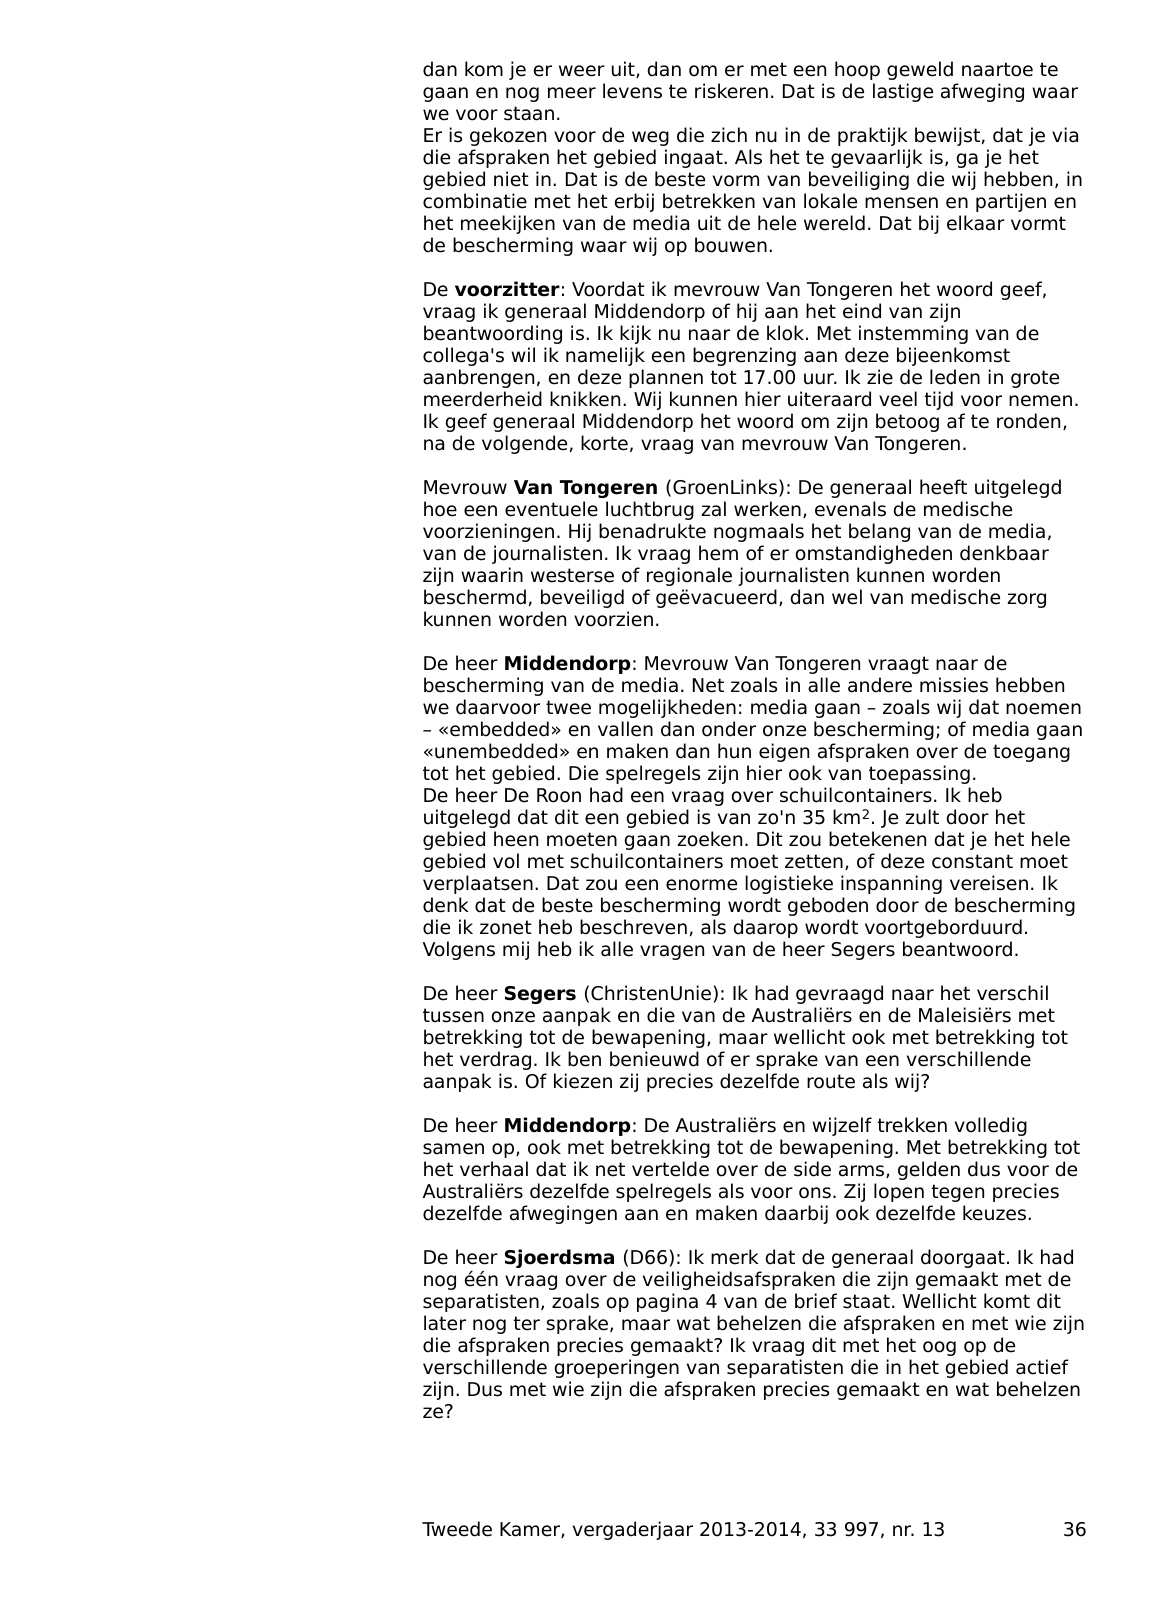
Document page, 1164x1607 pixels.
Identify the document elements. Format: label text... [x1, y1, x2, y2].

text Volgens mij heb ik alle vragen van de heer Segers beantwoord. [422, 939, 1087, 961]
text De voorzitter: Voordat ik mevrouw Van Tongeren het woord geef, vraag ik generaal Middendorp of hij aan het eind van zijn beantwoording is. Ik kijk nu naar de klok. Met instemming van de collega's wil ik namelijk een begrenzing aan deze bijeenkomst aanbrengen, en deze plannen tot 17.00 uur. Ik zie de leden in grote meerderheid knikken. Wij kunnen hier uiteraard veel tijd voor nemen. Ik geef generaal Middendorp het woord om zijn betoog af te ronden, na de volgende, korte, vraag van mevrouw Van Tongeren. [422, 279, 1087, 455]
text De heer Segers (ChristenUnie): Ik had gevraagd naar het verschil tussen onze aanpak en die van de Australiërs en de Maleisiërs met betrekking tot de bewapening, maar wellicht ook met betrekking tot het verdrag. Ik ben benieuwd of er sprake van een verschillende aanpak is. Of kiezen zij precies dezelfde route als wij? [422, 983, 1087, 1093]
text De heer Sjoerdsma (D66): Ik merk dat de generaal doorgaat. Ik had nog één vraag over de veiligheidsafspraken die zijn gemaakt met de separatisten, zoals op pagina 4 van de brief staat. Wellicht komt dit later nog ter sprake, maar wat behelzen die afspraken en met wie zijn die afspraken precies gemaakt? Ik vraag dit met het oog op de verschillende groeperingen van separatisten die in het gebied actief zijn. Dus met wie zijn die afspraken precies gemaakt en wat behelzen ze? [422, 1247, 1087, 1423]
text De heer Middendorp: Mevrouw Van Tongeren vraagt naar de bescherming van de media. Net zoals in alle andere missies hebben we daarvoor twee mogelijkheden: media gaan – zoals wij dat noemen – «embedded» en vallen dan onder onze bescherming; of media gaan «unembedded» en maken dan hun eigen afspraken over de toegang tot het gebied. Die spelregels zijn hier ook van toepassing. [422, 653, 1087, 785]
text De heer De Roon had een vraag over schuilcontainers. Ik heb uitgelegd dat dit een gebied is van zo'n 35 km2. Je zult door het gebied heen moeten gaan zoeken. Dit zou betekenen dat je het hele gebied vol met schuilcontainers moet zetten, of deze constant moet verplaatsen. Dat zou een enorme logistieke inspanning vereisen. Ik denk dat de beste bescherming wordt geboden door de bescherming die ik zonet heb beschreven, als daarop wordt voortgeborduurd. [422, 785, 1087, 939]
text De heer Middendorp: De Australiërs en wijzelf trekken volledig samen op, ook met betrekking tot de bewapening. Met betrekking tot het verhaal dat ik net vertelde over de side arms, gelden dus voor de Australiërs dezelfde spelregels als voor ons. Zij lopen tegen precies dezelfde afwegingen aan en maken daarbij ook dezelfde keuzes. [422, 1115, 1087, 1225]
text Er is gekozen voor de weg die zich nu in de praktijk bewijst, dat je via die afspraken het gebied ingaat. Als het te gevaarlijk is, ga je het gebied niet in. Dat is de beste vorm van beveiliging die wij hebben, in combinatie met het erbij betrekken van lokale mensen en partijen en het meekijken van de media uit de hele wereld. Dat bij elkaar vormt de bescherming waar wij op bouwen. [422, 125, 1087, 257]
text dan kom je er weer uit, dan om er met een hoop geweld naartoe te gaan en nog meer levens te riskeren. Dat is de lastige afweging waar we voor staan. [422, 59, 1087, 125]
text Mevrouw Van Tongeren (GroenLinks): De generaal heeft uitgelegd hoe een eventuele luchtbrug zal werken, evenals de medische voorzieningen. Hij benadrukte nogmaals het belang van de media, van de journalisten. Ik vraag hem of er omstandigheden denkbaar zijn waarin westerse of regionale journalisten kunnen worden beschermd, beveiligd of geëvacueerd, dan wel van medische zorg kunnen worden voorzien. [422, 477, 1087, 631]
